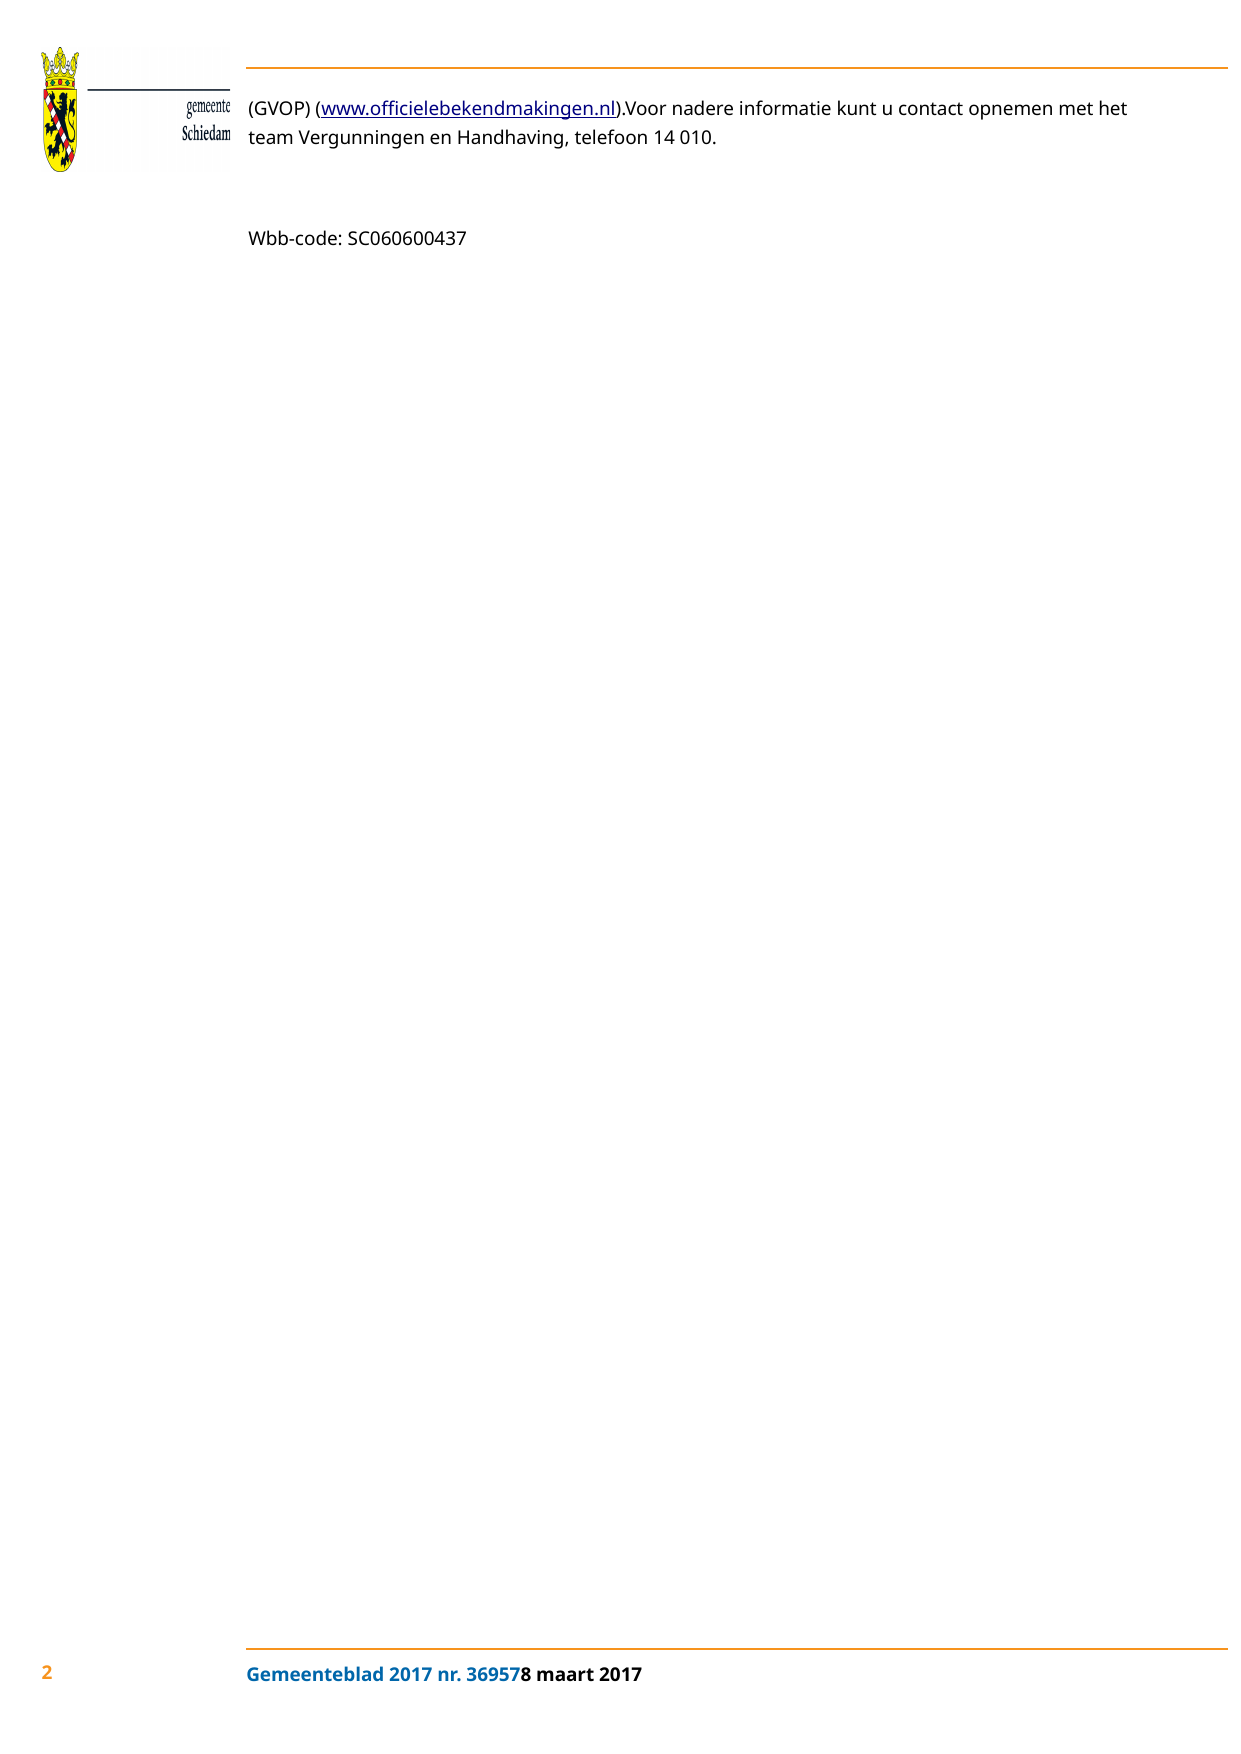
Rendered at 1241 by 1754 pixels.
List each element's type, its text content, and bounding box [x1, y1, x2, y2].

picture [41, 47, 231, 172]
text (GVOP) (www.officielebekendmakingen.nl).Voor nadere informatie kunt u contact opnemen met het team Vergunningen en Handhaving, telefoon 14 010. [248, 95, 1152, 150]
text Wbb-code: SC060600437 [248, 225, 1152, 251]
